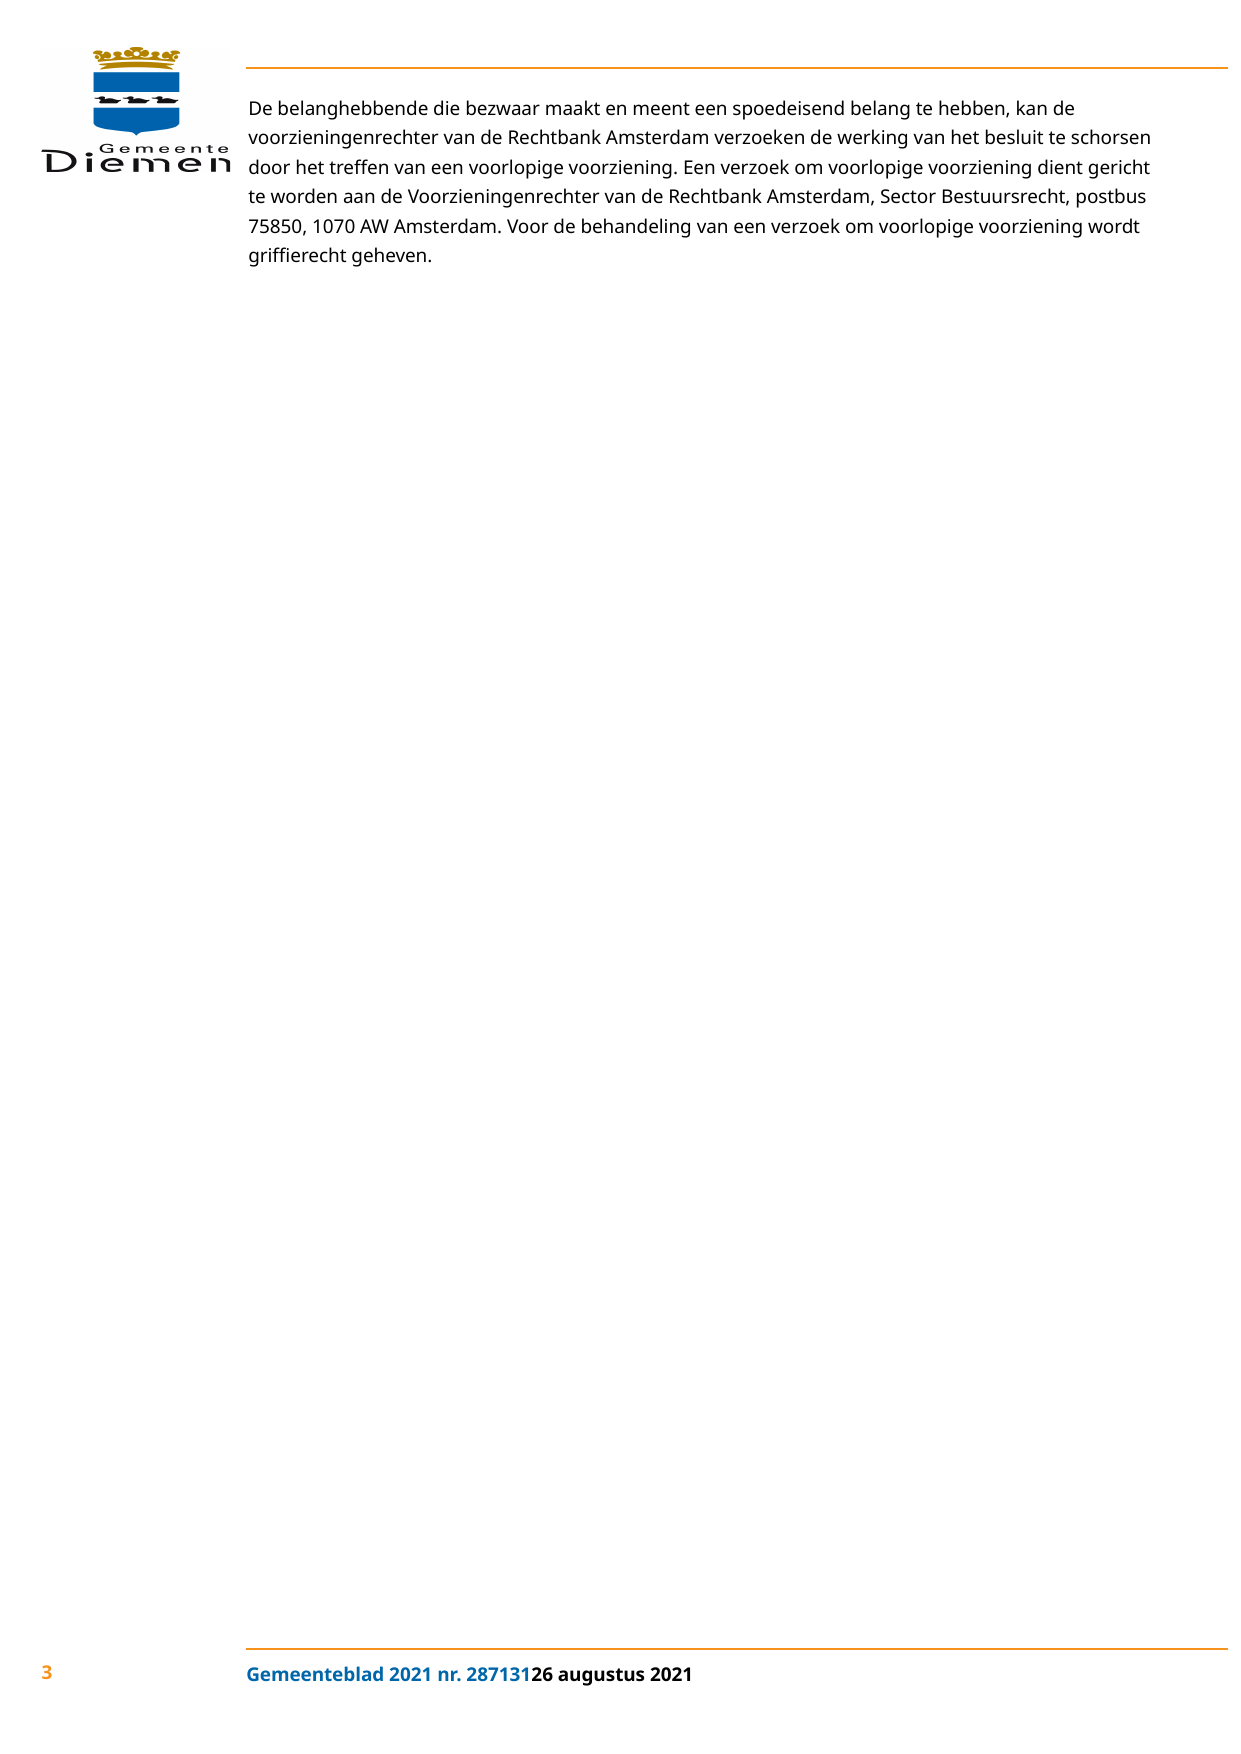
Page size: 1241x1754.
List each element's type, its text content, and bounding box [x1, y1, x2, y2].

text De belanghebbende die bezwaar maakt en meent een spoedeisend belang te hebben, kan de voorzieningenrechter van de Rechtbank Amsterdam verzoeken de werking van het besluit te schorsen door het treffen van een voorlopige voorziening. Een verzoek om voorlopige voorziening dient gericht te worden aan de Voorzieningenrechter van de Rechtbank Amsterdam, Sector Bestuursrecht, postbus 75850, 1070 AW Amsterdam. Voor de behandeling van een verzoek om voorlopige voorziening wordt griffierecht geheven. [248, 95, 1152, 268]
picture [41, 47, 231, 172]
